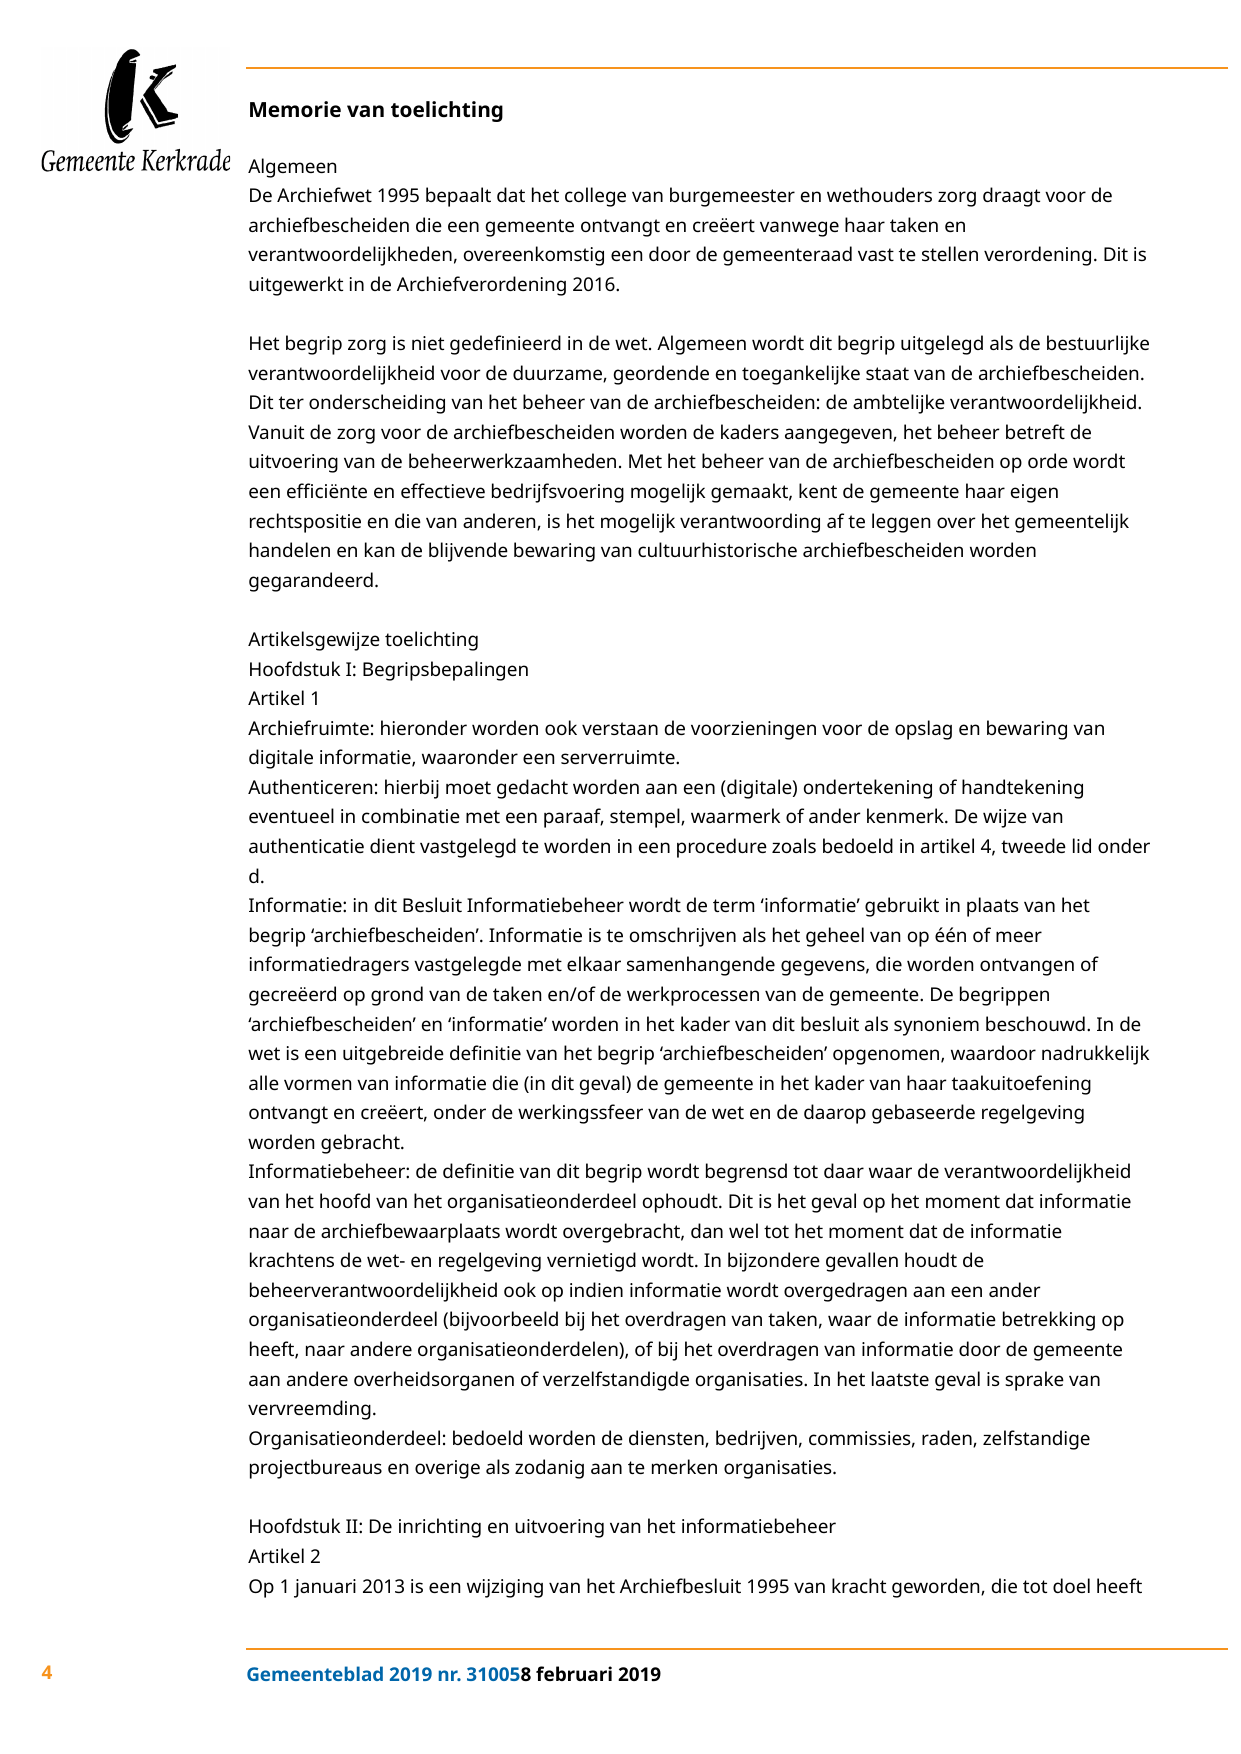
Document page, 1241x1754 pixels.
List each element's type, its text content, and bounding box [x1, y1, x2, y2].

text Archiefruimte: hieronder worden ook verstaan de voorzieningen voor de opslag en bewaring van digitale informatie, waaronder een serverruimte. [248, 715, 1152, 770]
text Op 1 januari 2013 is een wijziging van het Archiefbesluit 1995 van kracht geworden, die tot doel heeft [248, 1573, 1152, 1599]
text Algemeen [248, 153, 1152, 179]
text Artikel 2 [248, 1543, 1152, 1569]
text Hoofdstuk I: Begripsbepalingen [248, 656, 1152, 682]
text Artikelsgewijze toelichting [248, 626, 1152, 652]
picture [41, 47, 231, 172]
text Memorie van toelichting [248, 95, 1152, 123]
text Organisatieonderdeel: bedoeld worden de diensten, bedrijven, commissies, raden, zelfstandige projectbureaus en overige als zodanig aan te merken organisaties. [248, 1425, 1152, 1480]
text Het begrip zorg is niet gedefinieerd in de wet. Algemeen wordt dit begrip uitgelegd als de bestuurlijke verantwoordelijkheid voor de duurzame, geordende en toegankelijke staat van de archiefbescheiden. Dit ter onderscheiding van het beheer van de archiefbescheiden: de ambtelijke verantwoordelijkheid. Vanuit de zorg voor de archiefbescheiden worden de kaders aangegeven, het beheer betreft de uitvoering van de beheerwerkzaamheden. Met het beheer van de archiefbescheiden op orde wordt een efficiënte en effectieve bedrijfsvoering mogelijk gemaakt, kent de gemeente haar eigen rechtspositie en die van anderen, is het mogelijk verantwoording af te leggen over het gemeentelijk handelen en kan de blijvende bewaring van cultuurhistorische archiefbescheiden worden gegarandeerd. [248, 330, 1152, 593]
text Informatie: in dit Besluit Informatiebeheer wordt de term ‘informatie’ gebruikt in plaats van het begrip ‘archiefbescheiden’. Informatie is te omschrijven als het geheel van op één of meer informatiedragers vastgelegde met elkaar samenhangende gegevens, die worden ontvangen of gecreëerd op grond van de taken en/of de werkprocessen van de gemeente. De begrippen ‘archiefbescheiden’ en ‘informatie’ worden in het kader van dit besluit als synoniem beschouwd. In de wet is een uitgebreide definitie van het begrip ‘archiefbescheiden’ opgenomen, waardoor nadrukkelijk alle vormen van informatie die (in dit geval) de gemeente in het kader van haar taakuitoefening ontvangt en creëert, onder de werkingssfeer van de wet en de daarop gebaseerde regelgeving worden gebracht. [248, 892, 1152, 1155]
text Artikel 1 [248, 685, 1152, 711]
text Hoofdstuk II: De inrichting en uitvoering van het informatiebeheer [248, 1514, 1152, 1539]
text Authenticeren: hierbij moet gedacht worden aan een (digitale) ondertekening of handtekening eventueel in combinatie met een paraaf, stempel, waarmerk of ander kenmerk. De wijze van authenticatie dient vastgelegd te worden in een procedure zoals bedoeld in artikel 4, tweede lid onder d. [248, 774, 1152, 889]
text Informatiebeheer: de definitie van dit begrip wordt begrensd tot daar waar de verantwoordelijkheid van het hoofd van het organisatieonderdeel ophoudt. Dit is het geval op het moment dat informatie naar de archiefbewaarplaats wordt overgebracht, dan wel tot het moment dat de informatie krachtens de wet- en regelgeving vernietigd wordt. In bijzondere gevallen houdt de beheerverantwoordelijkheid ook op indien informatie wordt overgedragen aan een ander organisatieonderdeel (bijvoorbeeld bij het overdragen van taken, waar de informatie betrekking op heeft, naar andere organisatieonderdelen), of bij het overdragen van informatie door de gemeente aan andere overheidsorganen of verzelfstandigde organisaties. In het laatste geval is sprake van vervreemding. [248, 1159, 1152, 1421]
text De Archiefwet 1995 bepaalt dat het college van burgemeester en wethouders zorg draagt voor de archiefbescheiden die een gemeente ontvangt en creëert vanwege haar taken en verantwoordelijkheden, overeenkomstig een door de gemeenteraad vast te stellen verordening. Dit is uitgewerkt in de Archiefverordening 2016. [248, 182, 1152, 297]
